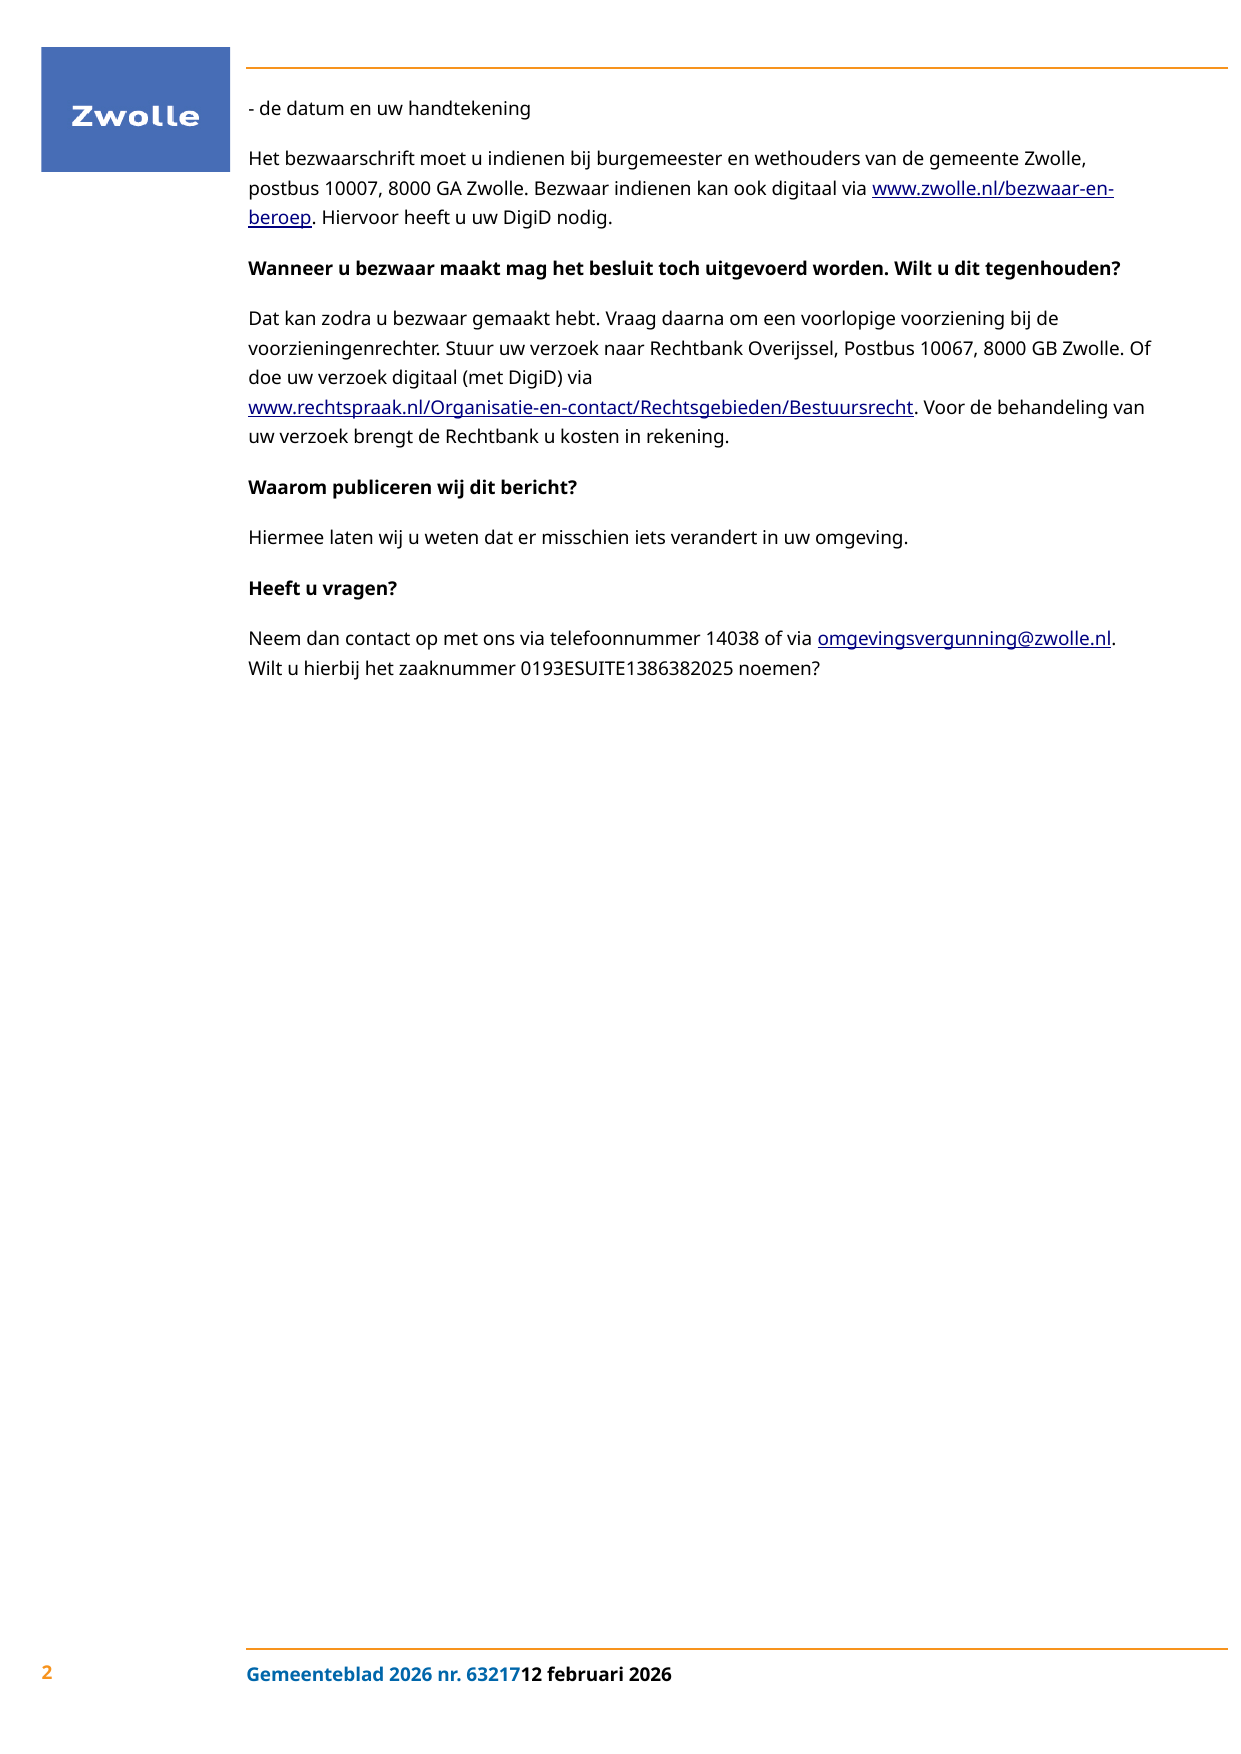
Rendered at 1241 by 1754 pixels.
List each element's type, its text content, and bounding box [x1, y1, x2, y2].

picture [41, 47, 231, 172]
text - de datum en uw handtekening [248, 95, 1152, 121]
text Hiermee laten wij u weten dat er misschien iets verandert in uw omgeving. [248, 524, 1152, 550]
text Neem dan contact op met ons via telefoonnummer 14038 of via omgevingsvergunning@zwolle.nl. Wilt u hierbij het zaaknummer 0193ESUITE1386382025 noemen? [248, 625, 1152, 681]
text Waarom publiceren wij dit bericht? [248, 474, 1152, 500]
text Het bezwaarschrift moet u indienen bij burgemeester en wethouders van de gemeente Zwolle, postbus 10007, 8000 GA Zwolle. Bezwaar indienen kan ook digitaal via www.zwolle.nl/bezwaar-en-beroep. Hiervoor heeft u uw DigiD nodig. [248, 145, 1152, 230]
text Heeft u vragen? [248, 575, 1152, 601]
text Dat kan zodra u bezwaar gemaakt hebt. Vraag daarna om een voorlopige voorziening bij de voorzieningenrechter. Stuur uw verzoek naar Rechtbank Overijssel, Postbus 10067, 8000 GB Zwolle. Of doe uw verzoek digitaal (met DigiD) via www.rechtspraak.nl/Organisatie-en-contact/Rechtsgebieden/Bestuursrecht. Voor de behandeling van uw verzoek brengt de Rechtbank u kosten in rekening. [248, 305, 1152, 449]
text Wanneer u bezwaar maakt mag het besluit toch uitgevoerd worden. Wilt u dit tegenhouden? [248, 255, 1152, 281]
